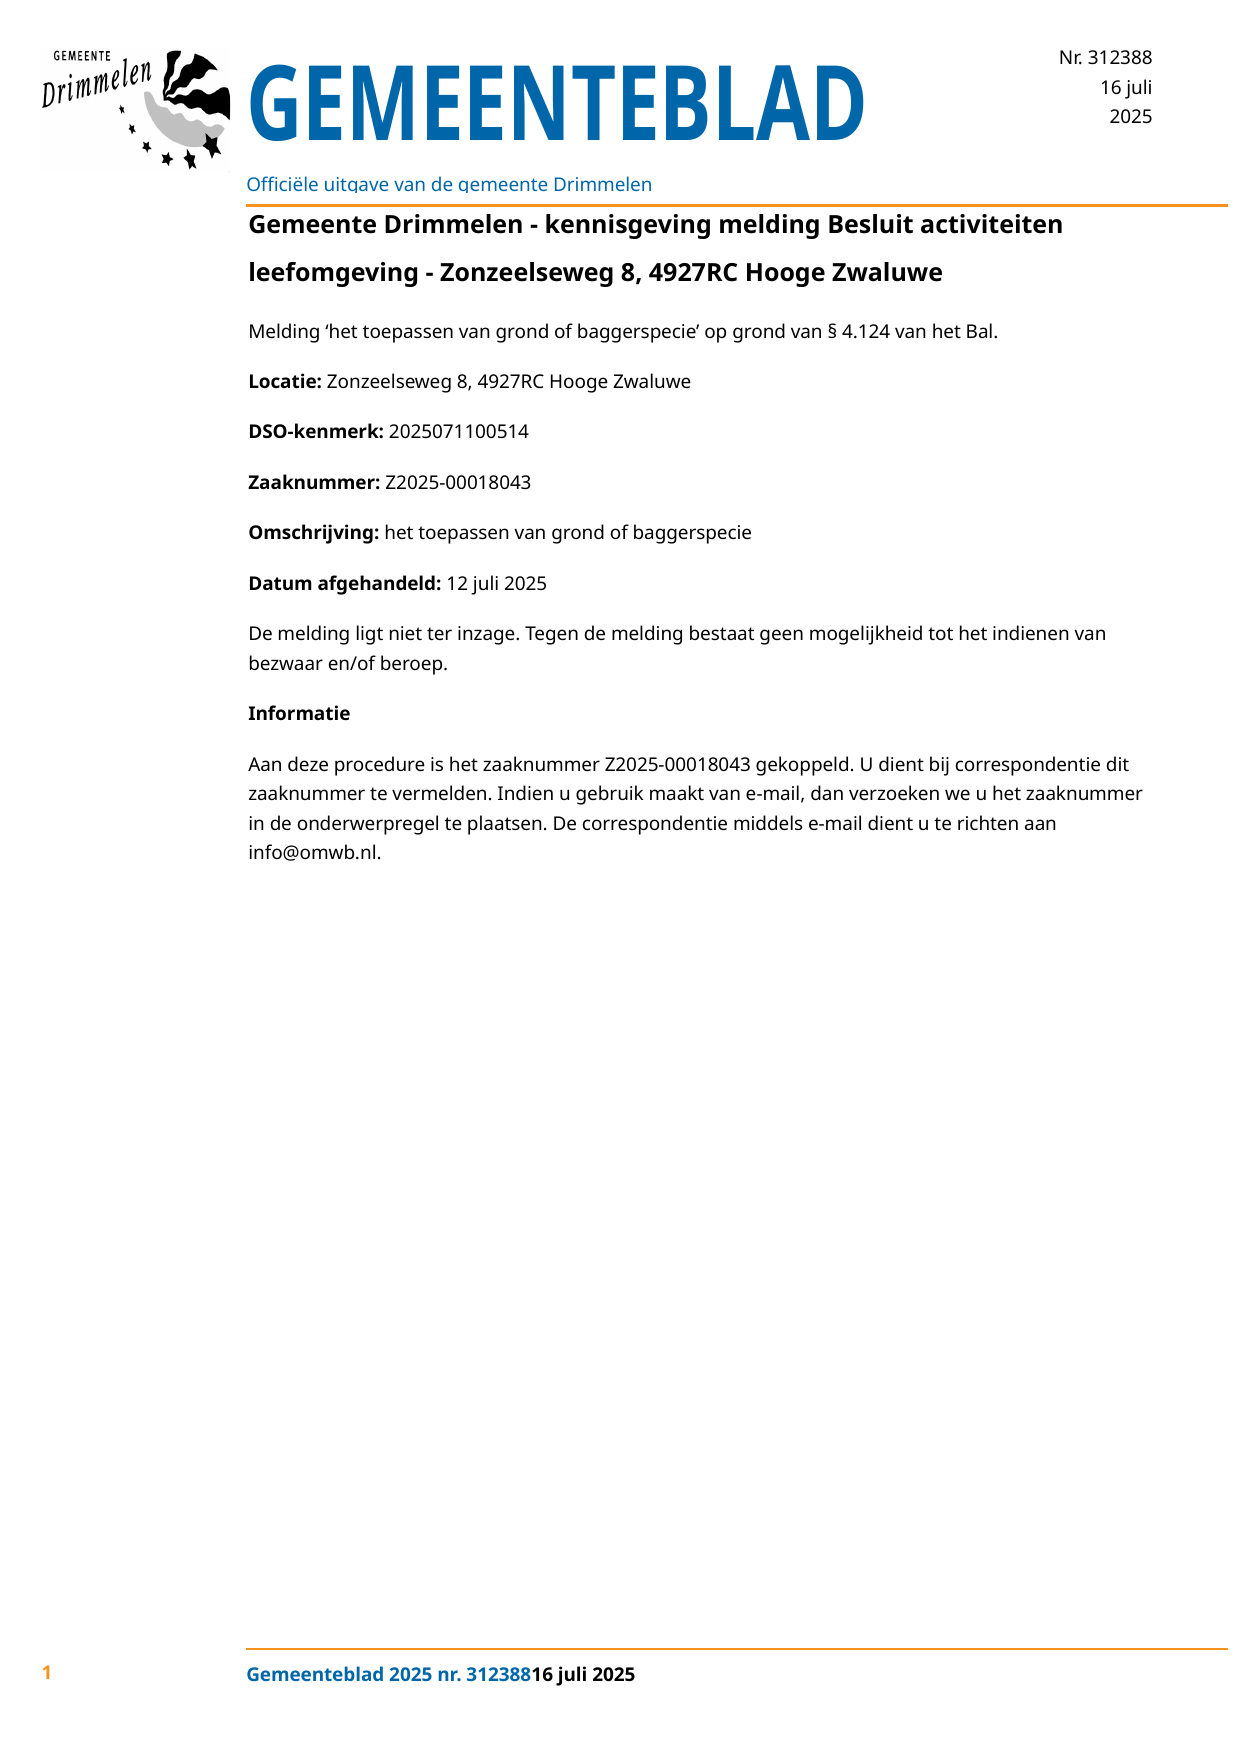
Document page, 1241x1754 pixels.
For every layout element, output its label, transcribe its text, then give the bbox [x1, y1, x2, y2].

text Melding ‘het toepassen van grond of baggerspecie’ op grond van § 4.124 van het Bal. [248, 318, 1152, 344]
text Omschrijving: het toepassen van grond of baggerspecie [248, 519, 1152, 545]
text Gemeente Drimmelen - kennisgeving melding Besluit activiteiten leefomgeving - Zonzeelseweg 8, 4927RC Hooge Zwaluwe [248, 207, 1152, 288]
picture [41, 47, 231, 172]
text De melding ligt niet ter inzage. Tegen de melding bestaat geen mogelijkheid tot het indienen van bezwaar en/of beroep. [248, 620, 1152, 676]
text DSO-kenmerk: 2025071100514 [248, 419, 1152, 444]
text Zaaknummer: Z2025-00018043 [248, 469, 1152, 495]
text Datum afgehandeld: 12 juli 2025 [248, 570, 1152, 596]
text Locatie: Zonzeelseweg 8, 4927RC Hooge Zwaluwe [248, 368, 1152, 394]
text Informatie [248, 700, 1152, 726]
text Aan deze procedure is het zaaknummer Z2025-00018043 gekoppeld. U dient bij correspondentie dit zaaknummer te vermelden. Indien u gebruik maakt van e-mail, dan verzoeken we u het zaaknummer in de onderwerpregel te plaatsen. De correspondentie middels e-mail dient u te richten aan info@omwb.nl. [248, 751, 1152, 865]
